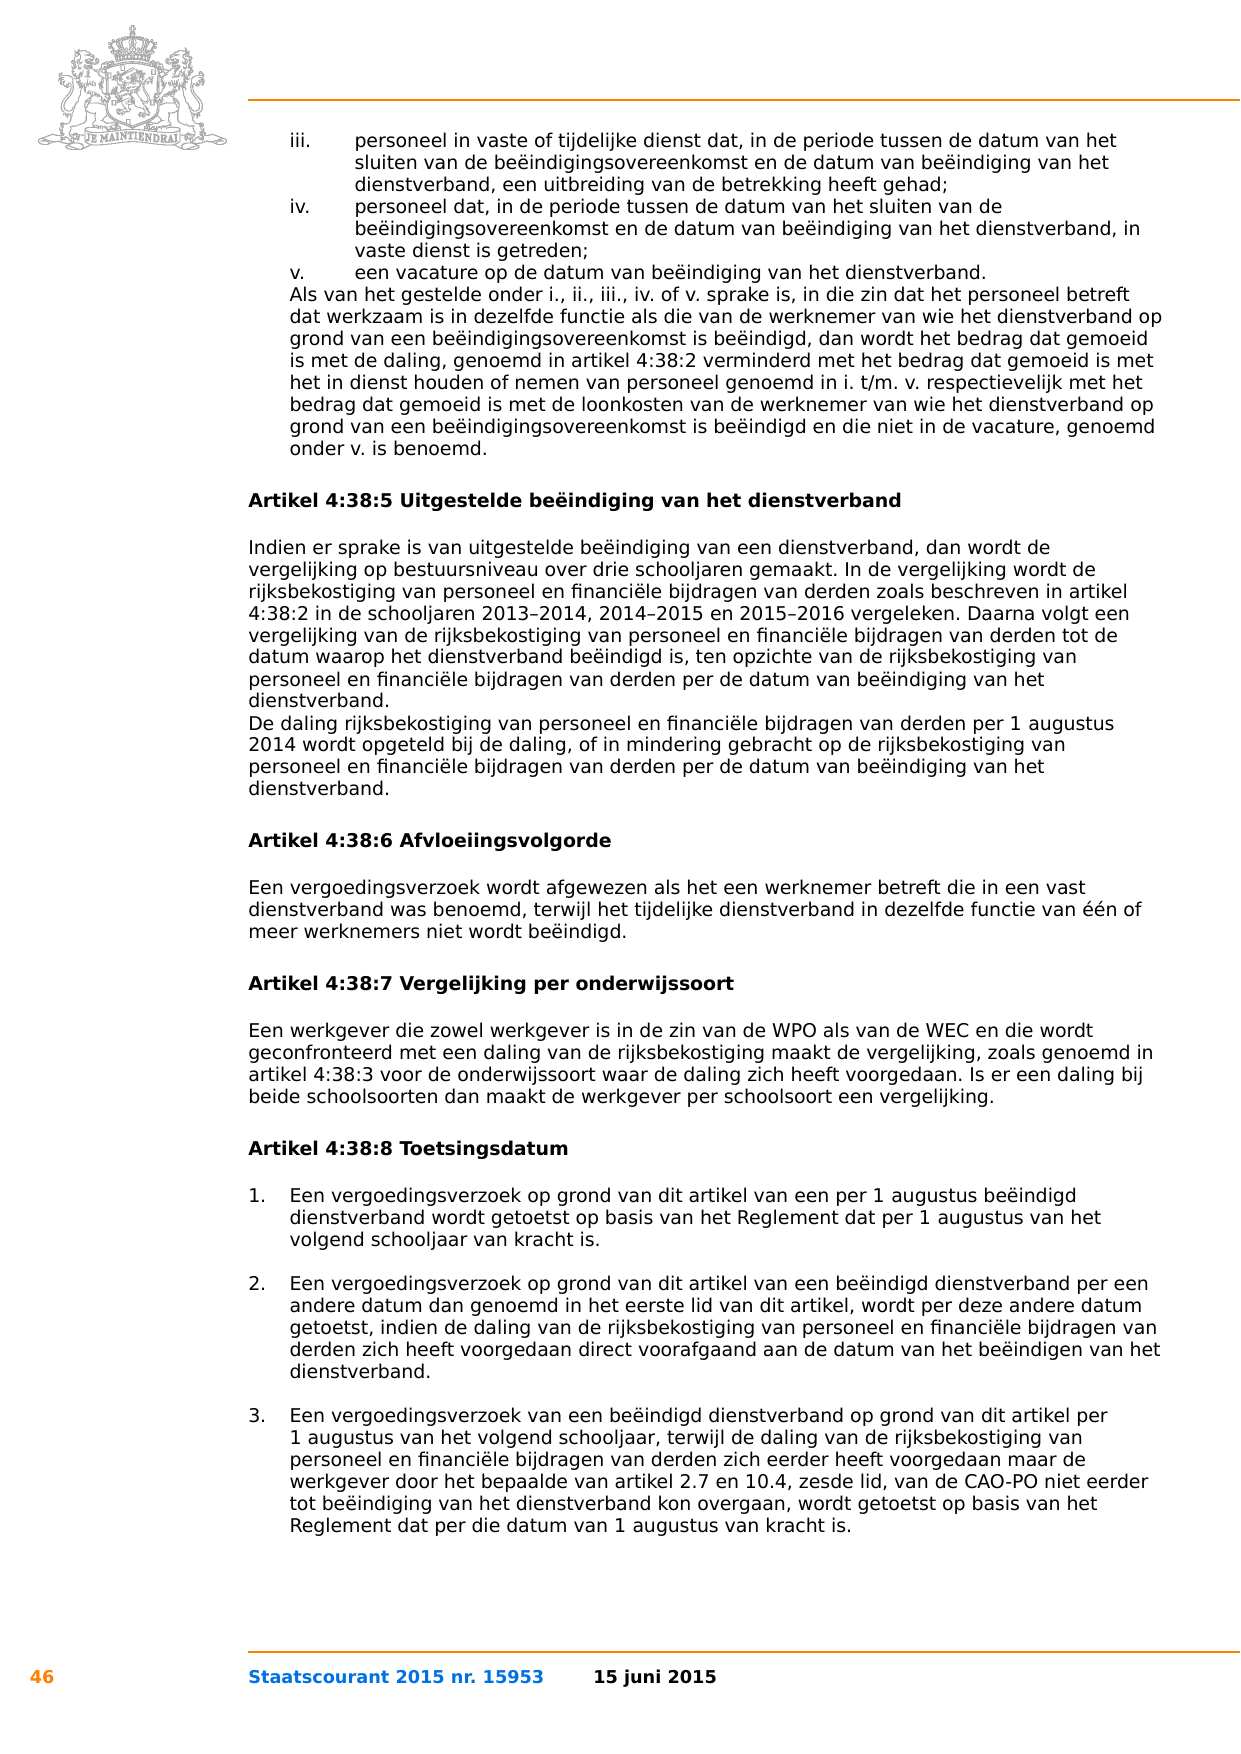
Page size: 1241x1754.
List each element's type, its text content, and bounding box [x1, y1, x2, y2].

subtitle Artikel 4:38:5 Uitgestelde beëindiging van het dienstverband [248, 489, 1163, 512]
text v. een vacature op de datum van beëindiging van het dienstverband. [289, 262, 1163, 284]
text Als van het gestelde onder i., ii., iii., iv. of v. sprake is, in die zin dat het personeel betreft dat werkzaam is in dezelfde functie als die van de werknemer van wie het dienstverband op grond van een beëindigingsovereenkomst is beëindigd, dan wordt het bedrag dat gemoeid is met de daling, genoemd in artikel 4:38:2 verminderd met het bedrag dat gemoeid is met het in dienst houden of nemen van personeel genoemd in i. t/m. v. respectievelijk met het bedrag dat gemoeid is met de loonkosten van de werknemer van wie het dienstverband op grond van een beëindigingsovereenkomst is beëindigd en die niet in de vacature, genoemd onder v. is benoemd. [289, 284, 1163, 459]
subtitle Artikel 4:38:6 Afvloeiingsvolgorde [248, 830, 1163, 852]
text 3. Een vergoedingsverzoek van een beëindigd dienstverband op grond van dit artikel per 1 augustus van het volgend schooljaar, terwijl de daling van de rijksbekostiging van personeel en financiële bijdragen van derden zich eerder heeft voorgedaan maar de werkgever door het bepaalde van artikel 2.7 en 10.4, zesde lid, van de CAO-PO niet eerder tot beëindiging van het dienstverband kon overgaan, wordt getoetst op basis van het Reglement dat per die datum van 1 augustus van kracht is. [248, 1405, 1163, 1537]
text Een werkgever die zowel werkgever is in de zin van de WPO als van de WEC en die wordt geconfronteerd met een daling van de rijksbekostiging maakt de vergelijking, zoals genoemd in artikel 4:38:3 voor de onderwijssoort waar de daling zich heeft voorgedaan. Is er een daling bij beide schoolsoorten dan maakt de werkgever per schoolsoort een vergelijking. [248, 1020, 1163, 1108]
text iv. personeel dat, in de periode tussen de datum van het sluiten van de beëindigingsovereenkomst en de datum van beëindiging van het dienstverband, in vaste dienst is getreden; [289, 196, 1163, 262]
text Een vergoedingsverzoek wordt afgewezen als het een werknemer betreft die in een vast dienstverband was benoemd, terwijl het tijdelijke dienstverband in dezelfde functie van één of meer werknemers niet wordt beëindigd. [248, 877, 1163, 943]
picture [38, 25, 227, 150]
text De daling rijksbekostiging van personeel en financiële bijdragen van derden per 1 augustus 2014 wordt opgeteld bij de daling, of in mindering gebracht op de rijksbekostiging van personeel en financiële bijdragen van derden per de datum van beëindiging van het dienstverband. [248, 712, 1163, 800]
text iii. personeel in vaste of tijdelijke dienst dat, in de periode tussen de datum van het sluiten van de beëindigingsovereenkomst en de datum van beëindiging van het dienstverband, een uitbreiding van de betrekking heeft gehad; [289, 130, 1163, 196]
text Indien er sprake is van uitgestelde beëindiging van een dienstverband, dan wordt de vergelijking op bestuursniveau over drie schooljaren gemaakt. In de vergelijking wordt de rijksbekostiging van personeel en financiële bijdragen van derden zoals beschreven in artikel 4:38:2 in de schooljaren 2013–2014, 2014–2015 en 2015–2016 vergeleken. Daarna volgt een vergelijking van de rijksbekostiging van personeel en financiële bijdragen van derden tot de datum waarop het dienstverband beëindigd is, ten opzichte van de rijksbekostiging van personeel en financiële bijdragen van derden per de datum van beëindiging van het dienstverband. [248, 537, 1163, 712]
text 1. Een vergoedingsverzoek op grond van dit artikel van een per 1 augustus beëindigd dienstverband wordt getoetst op basis van het Reglement dat per 1 augustus van het volgend schooljaar van kracht is. [248, 1185, 1163, 1251]
subtitle Artikel 4:38:8 Toetsingsdatum [248, 1138, 1163, 1160]
subtitle Artikel 4:38:7 Vergelijking per onderwijssoort [248, 973, 1163, 995]
text 2. Een vergoedingsverzoek op grond van dit artikel van een beëindigd dienstverband per een andere datum dan genoemd in het eerste lid van dit artikel, wordt per deze andere datum getoetst, indien de daling van de rijksbekostiging van personeel en financiële bijdragen van derden zich heeft voorgedaan direct voorafgaand aan de datum van het beëindigen van het dienstverband. [248, 1273, 1163, 1383]
